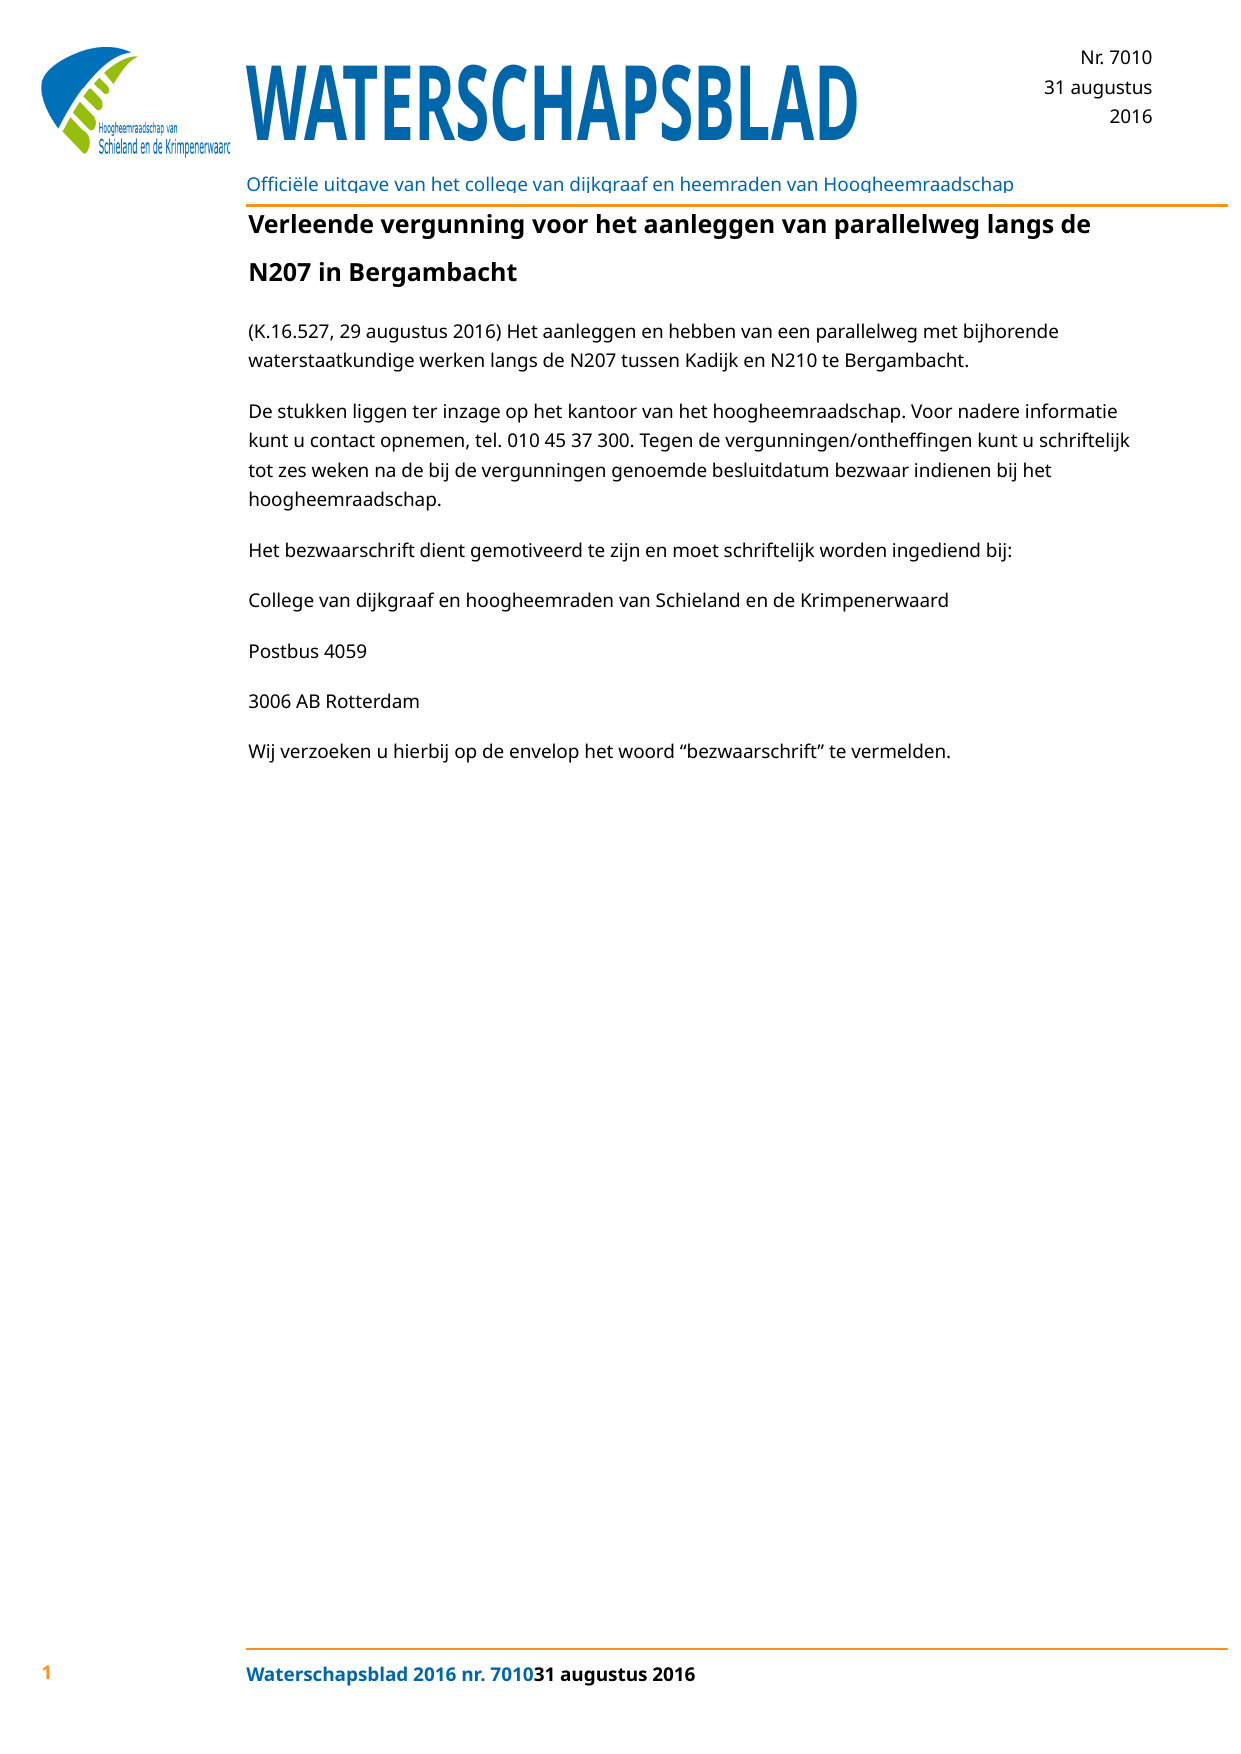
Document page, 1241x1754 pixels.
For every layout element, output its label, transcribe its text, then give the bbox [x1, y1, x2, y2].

text (K.16.527, 29 augustus 2016) Het aanleggen en hebben van een parallelweg met bijhorende waterstaatkundige werken langs de N207 tussen Kadijk en N210 te Bergambacht. [248, 318, 1152, 373]
text Wij verzoeken u hierbij op de envelop het woord “bezwaarschrift” te vermelden. [248, 739, 1152, 764]
text De stukken liggen ter inzage op het kantoor van het hoogheemraadschap. Voor nadere informatie kunt u contact opnemen, tel. 010 45 37 300. Tegen de vergunningen/ontheffingen kunt u schriftelijk tot zes weken na de bij de vergunningen genoemde besluitdatum bezwaar indienen bij het hoogheemraadschap. [248, 398, 1152, 512]
text Het bezwaarschrift dient gemotiveerd te zijn en moet schriftelijk worden ingediend bij: [248, 537, 1152, 563]
text Verleende vergunning voor het aanleggen van parallelweg langs de N207 in Bergambacht [248, 207, 1152, 288]
text 3006 AB Rotterdam [248, 688, 1152, 714]
text College van dijkgraaf en hoogheemraden van Schieland en de Krimpenerwaard [248, 587, 1152, 613]
text Postbus 4059 [248, 638, 1152, 664]
picture [41, 47, 231, 172]
